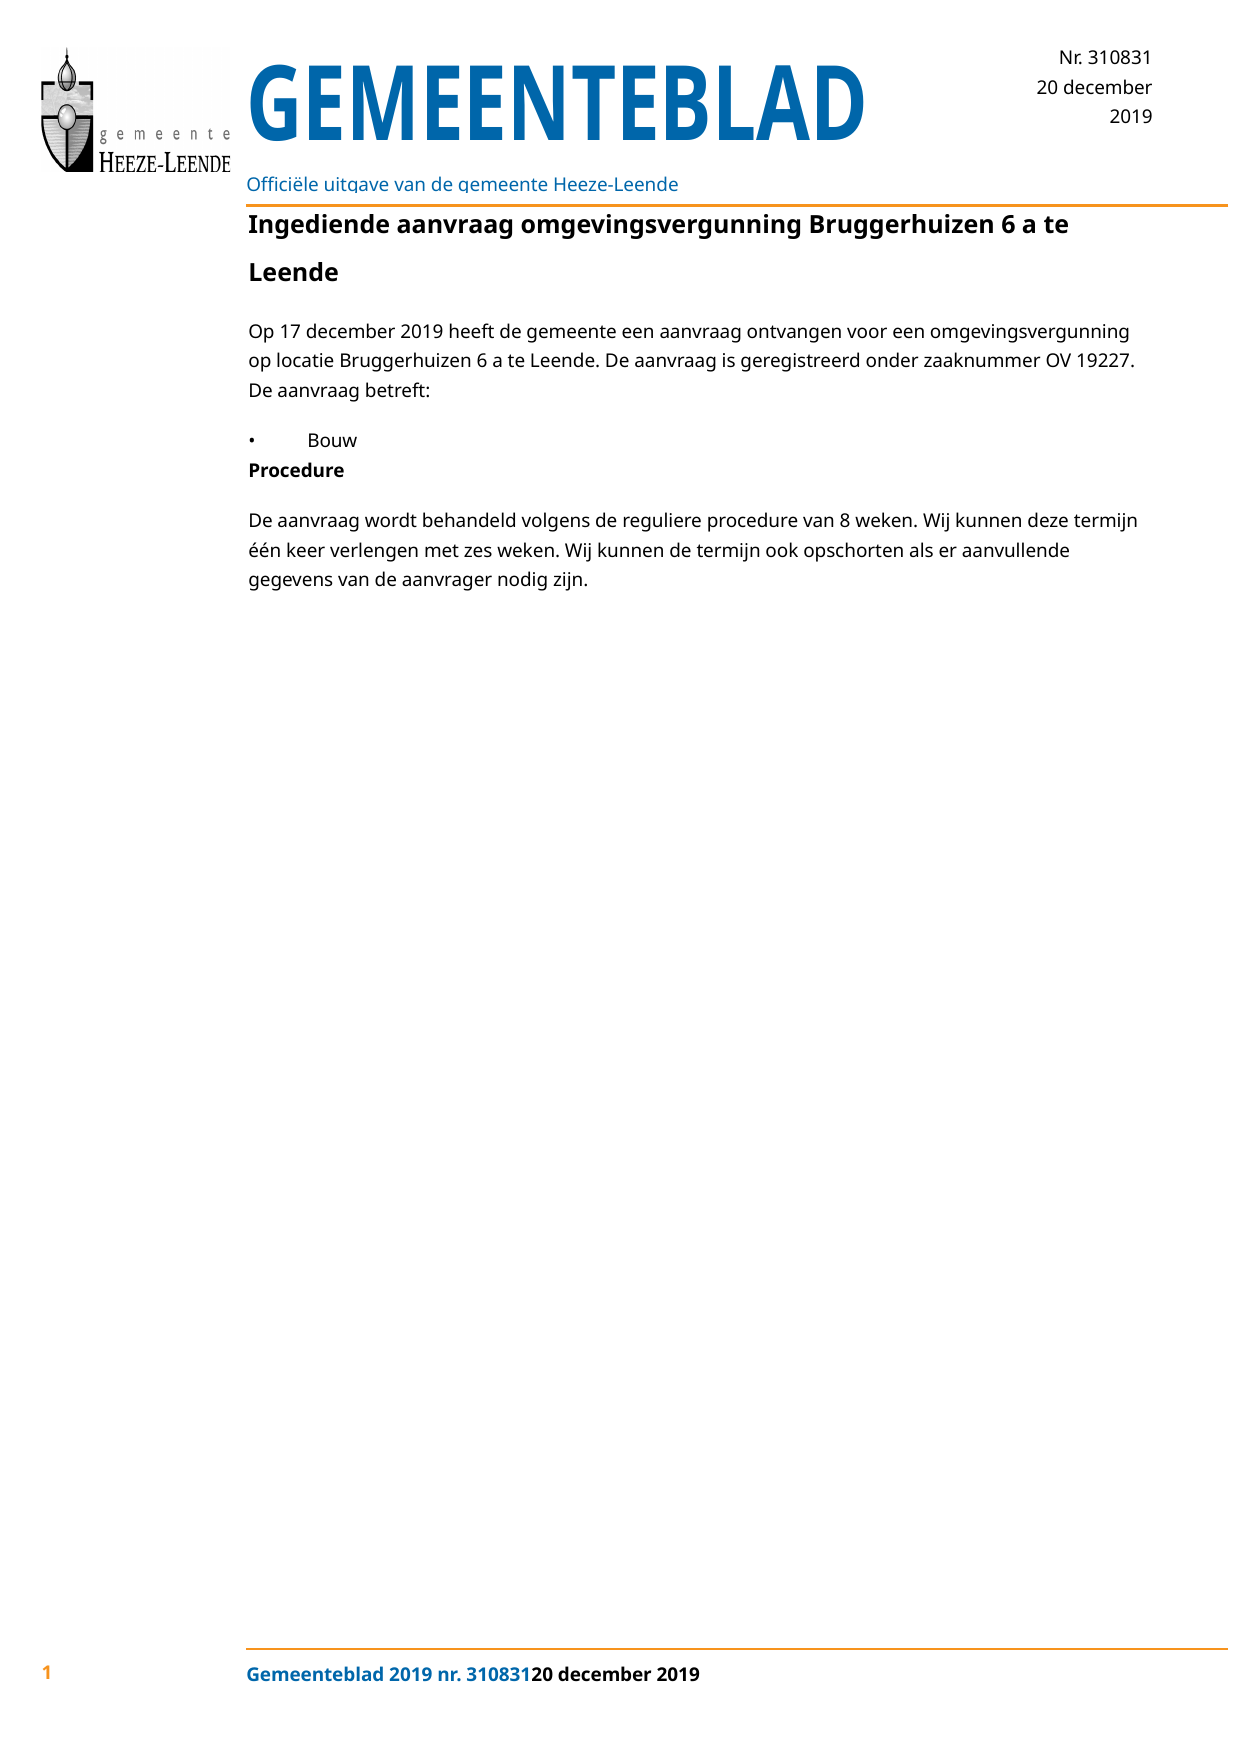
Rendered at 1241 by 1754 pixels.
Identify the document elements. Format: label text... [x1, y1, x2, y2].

text Procedure [248, 457, 1152, 483]
text Ingediende aanvraag omgevingsvergunning Bruggerhuizen 6 a te Leende [248, 207, 1152, 288]
list Bouw [248, 427, 1152, 453]
text Op 17 december 2019 heeft de gemeente een aanvraag ontvangen voor een omgevingsvergunning op locatie Bruggerhuizen 6 a te Leende. De aanvraag is geregistreerd onder zaaknummer OV 19227. De aanvraag betreft: [248, 318, 1152, 403]
picture [41, 47, 231, 172]
text De aanvraag wordt behandeld volgens de reguliere procedure van 8 weken. Wij kunnen deze termijn één keer verlengen met zes weken. Wij kunnen de termijn ook opschorten als er aanvullende gegevens van de aanvrager nodig zijn. [248, 507, 1152, 592]
